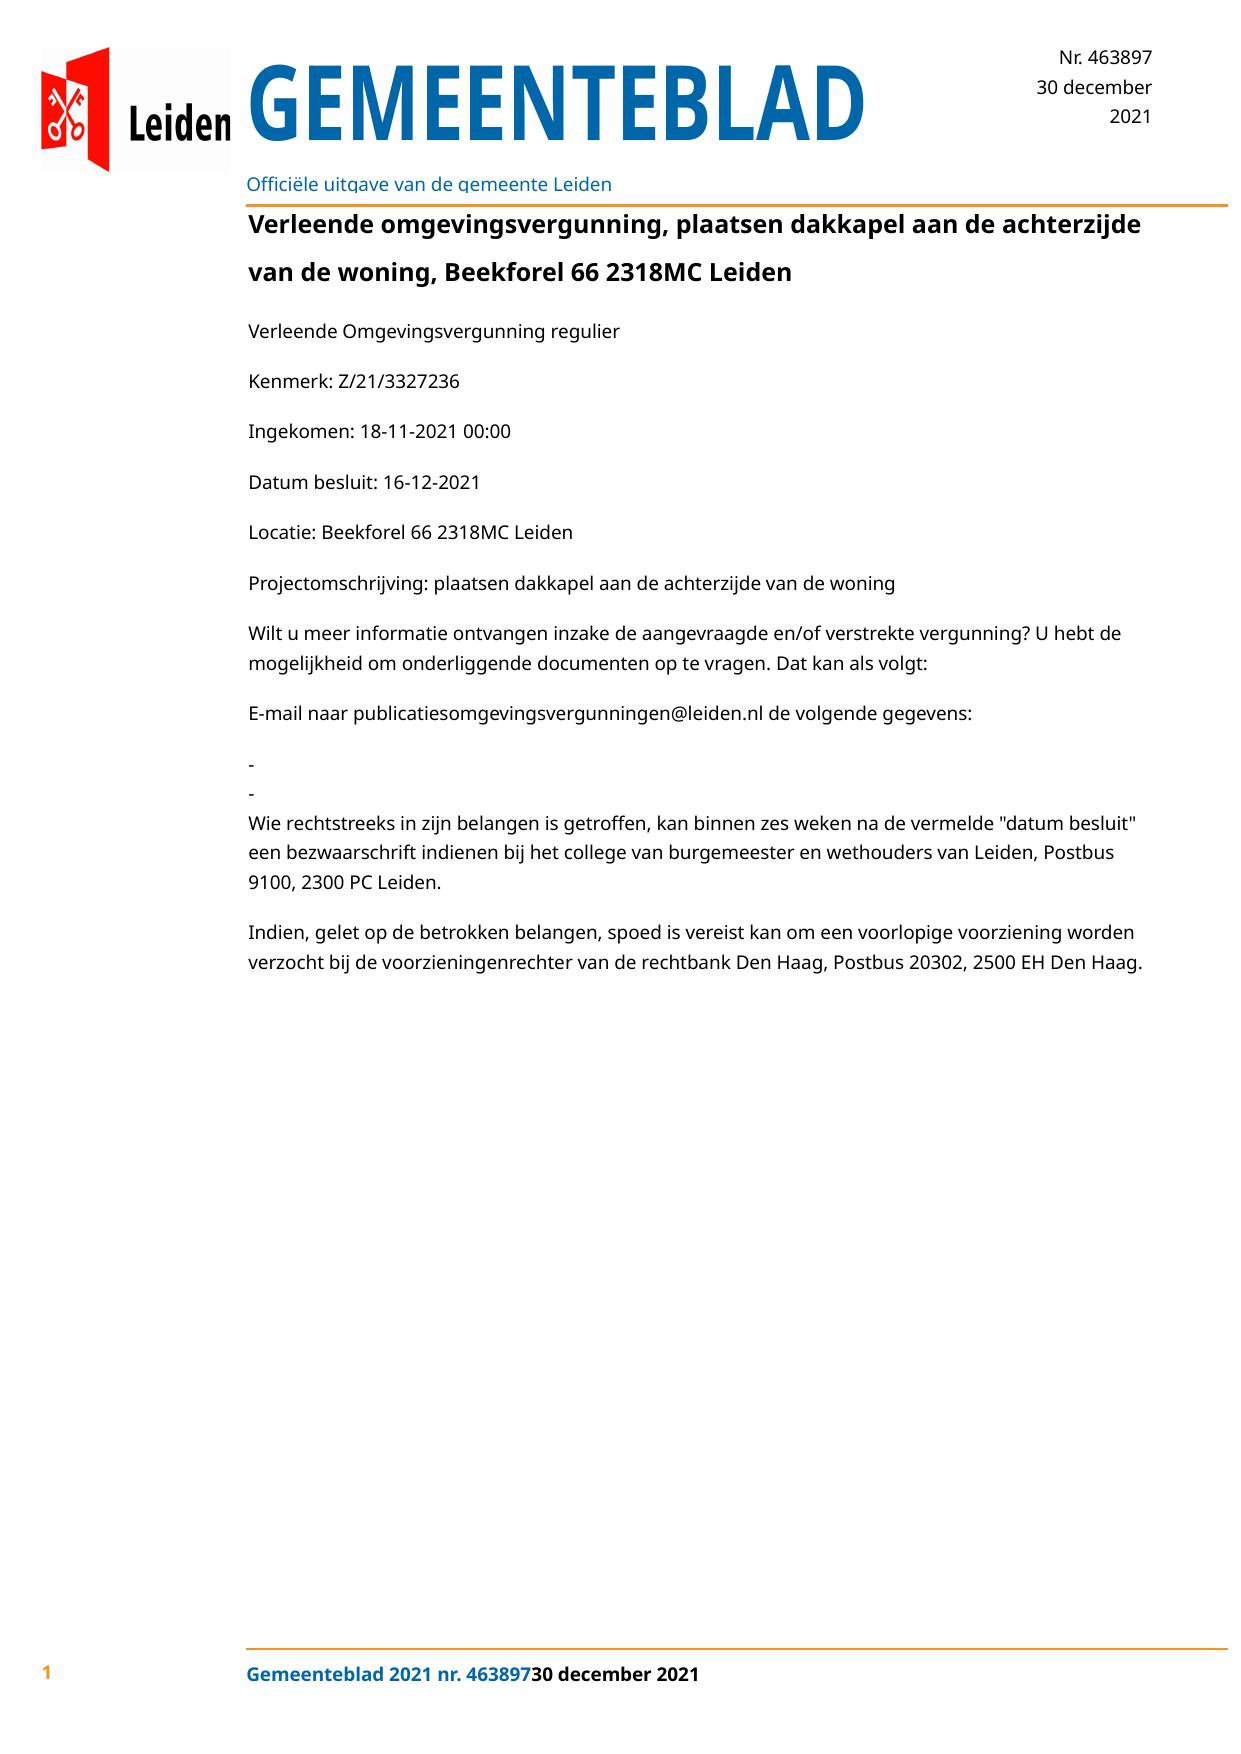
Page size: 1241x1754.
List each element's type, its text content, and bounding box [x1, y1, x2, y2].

text Indien, gelet op de betrokken belangen, spoed is vereist kan om een voorlopige voorziening worden verzocht bij de voorzieningenrechter van de rechtbank Den Haag, Postbus 20302, 2500 EH Den Haag. [248, 919, 1152, 975]
picture [41, 47, 231, 172]
text E-mail naar publicatiesomgevingsvergunningen@leiden.nl de volgende gegevens: [248, 700, 1152, 726]
text Locatie: Beekforel 66 2318MC Leiden [248, 519, 1152, 545]
text Projectomschrijving: plaatsen dakkapel aan de achterzijde van de woning [248, 570, 1152, 596]
text Verleende Omgevingsvergunning regulier [248, 318, 1152, 344]
text Ingekomen: 18-11-2021 00:00 [248, 419, 1152, 444]
text Datum besluit: 16-12-2021 [248, 469, 1152, 495]
text Verleende omgevingsvergunning, plaatsen dakkapel aan de achterzijde van de woning, Beekforel 66 2318MC Leiden [248, 207, 1152, 288]
text Kenmerk: Z/21/3327236 [248, 368, 1152, 394]
text Wie rechtstreeks in zijn belangen is getroffen, kan binnen zes weken na de vermelde "datum besluit" een bezwaarschrift indienen bij het college van burgemeester en wethouders van Leiden, Postbus 9100, 2300 PC Leiden. [248, 810, 1152, 895]
text Wilt u meer informatie ontvangen inzake de aangevraagde en/of verstrekte vergunning? U hebt de mogelijkheid om onderliggende documenten op te vragen. Dat kan als volgt: [248, 620, 1152, 676]
